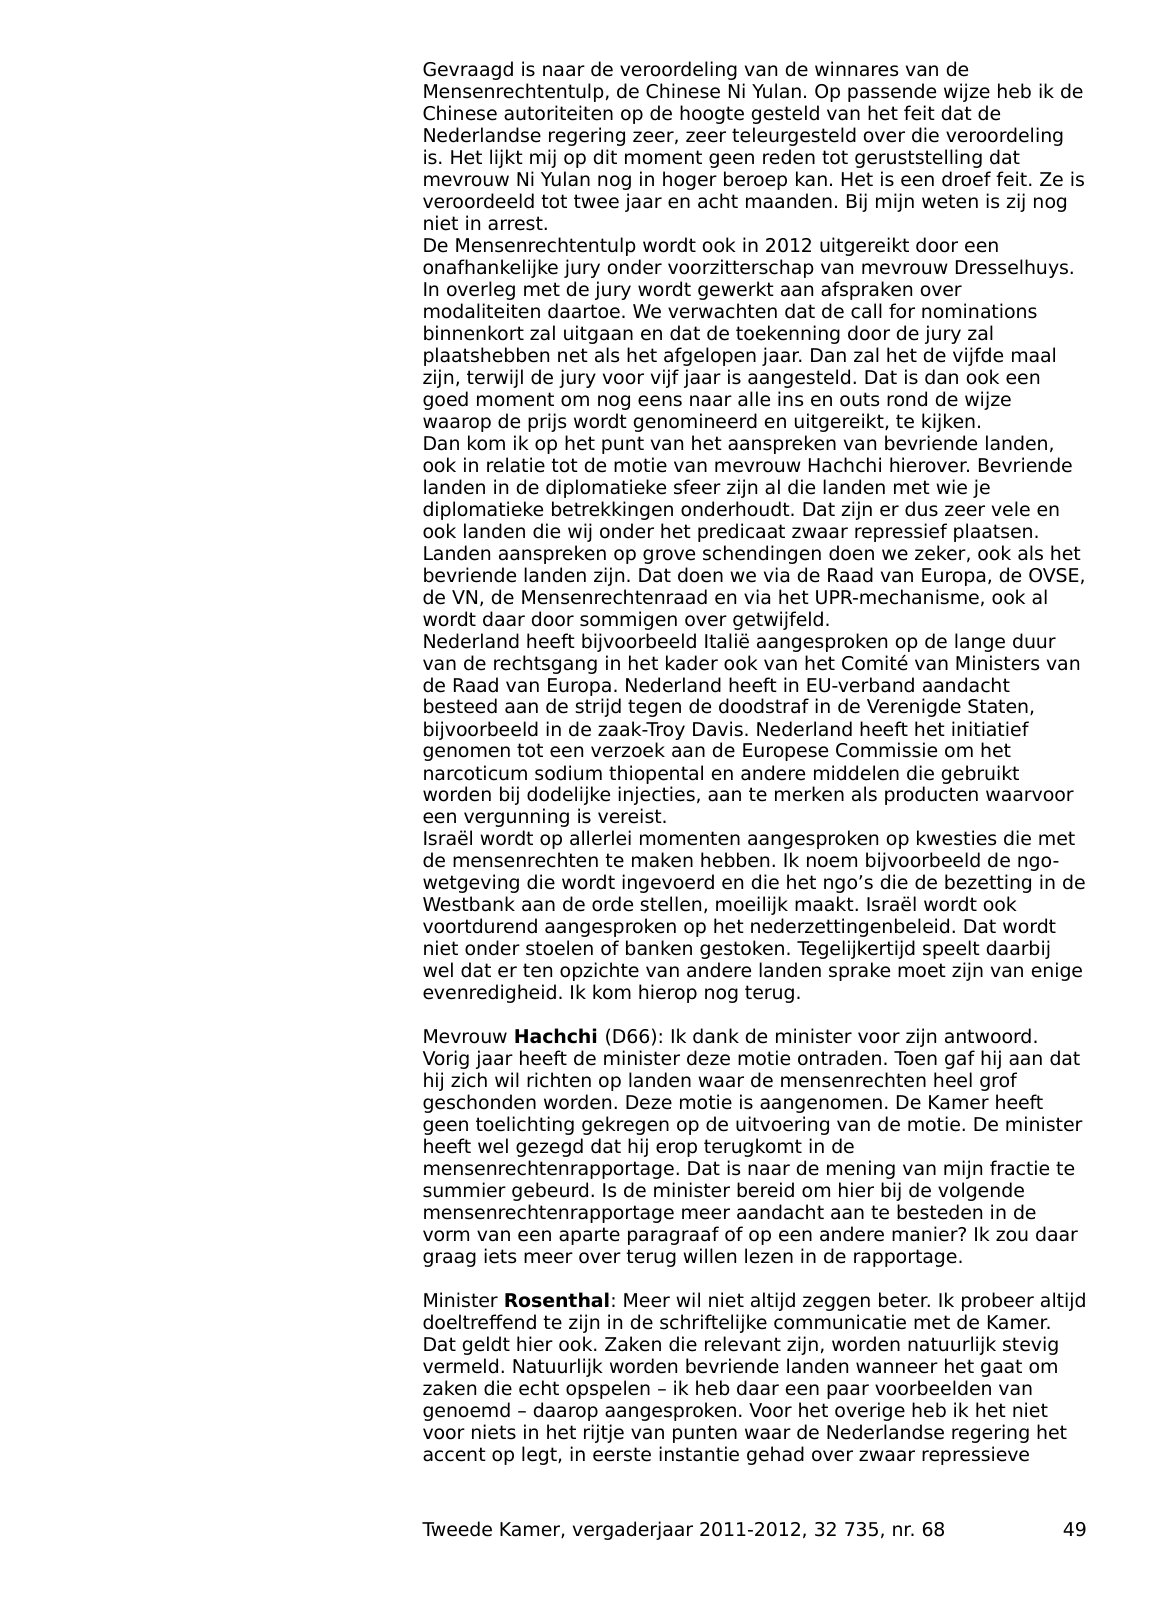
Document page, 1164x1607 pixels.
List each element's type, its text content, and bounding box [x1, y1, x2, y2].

text Dan kom ik op het punt van het aanspreken van bevriende landen, ook in relatie tot de motie van mevrouw Hachchi hierover. Bevriende landen in de diplomatieke sfeer zijn al die landen met wie je diplomatieke betrekkingen onderhoudt. Dat zijn er dus zeer vele en ook landen die wij onder het predicaat zwaar repressief plaatsen. Landen aanspreken op grove schendingen doen we zeker, ook als het bevriende landen zijn. Dat doen we via de Raad van Europa, de OVSE, de VN, de Mensenrechtenraad en via het UPR-mechanisme, ook al wordt daar door sommigen over getwijfeld. [422, 433, 1087, 631]
text De Mensenrechtentulp wordt ook in 2012 uitgereikt door een onafhankelijke jury onder voorzitterschap van mevrouw Dresselhuys. In overleg met de jury wordt gewerkt aan afspraken over modaliteiten daartoe. We verwachten dat de call for nominations binnenkort zal uitgaan en dat de toekenning door de jury zal plaatshebben net als het afgelopen jaar. Dan zal het de vijfde maal zijn, terwijl de jury voor vijf jaar is aangesteld. Dat is dan ook een goed moment om nog eens naar alle ins en outs rond de wijze waarop de prijs wordt genomineerd en uitgereikt, te kijken. [422, 235, 1087, 433]
text Nederland heeft bijvoorbeeld Italië aangesproken op de lange duur van de rechtsgang in het kader ook van het Comité van Ministers van de Raad van Europa. Nederland heeft in EU-verband aandacht besteed aan de strijd tegen de doodstraf in de Verenigde Staten, bijvoorbeeld in de zaak-Troy Davis. Nederland heeft het initiatief genomen tot een verzoek aan de Europese Commissie om het narcoticum sodium thiopental en andere middelen die gebruikt worden bij dodelijke injecties, aan te merken als producten waarvoor een vergunning is vereist. [422, 631, 1087, 828]
text Minister Rosenthal: Meer wil niet altijd zeggen beter. Ik probeer altijd doeltreffend te zijn in de schriftelijke communicatie met de Kamer. Dat geldt hier ook. Zaken die relevant zijn, worden natuurlijk stevig vermeld. Natuurlijk worden bevriende landen wanneer het gaat om zaken die echt opspelen – ik heb daar een paar voorbeelden van genoemd – daarop aangesproken. Voor het overige heb ik het niet voor niets in het rijtje van punten waar de Nederlandse regering het accent op legt, in eerste instantie gehad over zwaar repressieve [422, 1290, 1087, 1466]
text Israël wordt op allerlei momenten aangesproken op kwesties die met de mensenrechten te maken hebben. Ik noem bijvoorbeeld de ngo-wetgeving die wordt ingevoerd en die het ngo’s die de bezetting in de Westbank aan de orde stellen, moeilijk maakt. Israël wordt ook voortdurend aangesproken op het nederzettingenbeleid. Dat wordt niet onder stoelen of banken gestoken. Tegelijkertijd speelt daarbij wel dat er ten opzichte van andere landen sprake moet zijn van enige evenredigheid. Ik kom hierop nog terug. [422, 828, 1087, 1004]
text Mevrouw Hachchi (D66): Ik dank de minister voor zijn antwoord. Vorig jaar heeft de minister deze motie ontraden. Toen gaf hij aan dat hij zich wil richten op landen waar de mensenrechten heel grof geschonden worden. Deze motie is aangenomen. De Kamer heeft geen toelichting gekregen op de uitvoering van de motie. De minister heeft wel gezegd dat hij erop terugkomt in de mensenrechtenrapportage. Dat is naar de mening van mijn fractie te summier gebeurd. Is de minister bereid om hier bij de volgende mensenrechtenrapportage meer aandacht aan te besteden in de vorm van een aparte paragraaf of op een andere manier? Ik zou daar graag iets meer over terug willen lezen in de rapportage. [422, 1026, 1087, 1268]
text Gevraagd is naar de veroordeling van de winnares van de Mensenrechtentulp, de Chinese Ni Yulan. Op passende wijze heb ik de Chinese autoriteiten op de hoogte gesteld van het feit dat de Nederlandse regering zeer, zeer teleurgesteld over die veroordeling is. Het lijkt mij op dit moment geen reden tot geruststelling dat mevrouw Ni Yulan nog in hoger beroep kan. Het is een droef feit. Ze is veroordeeld tot twee jaar en acht maanden. Bij mijn weten is zij nog niet in arrest. [422, 59, 1087, 235]
